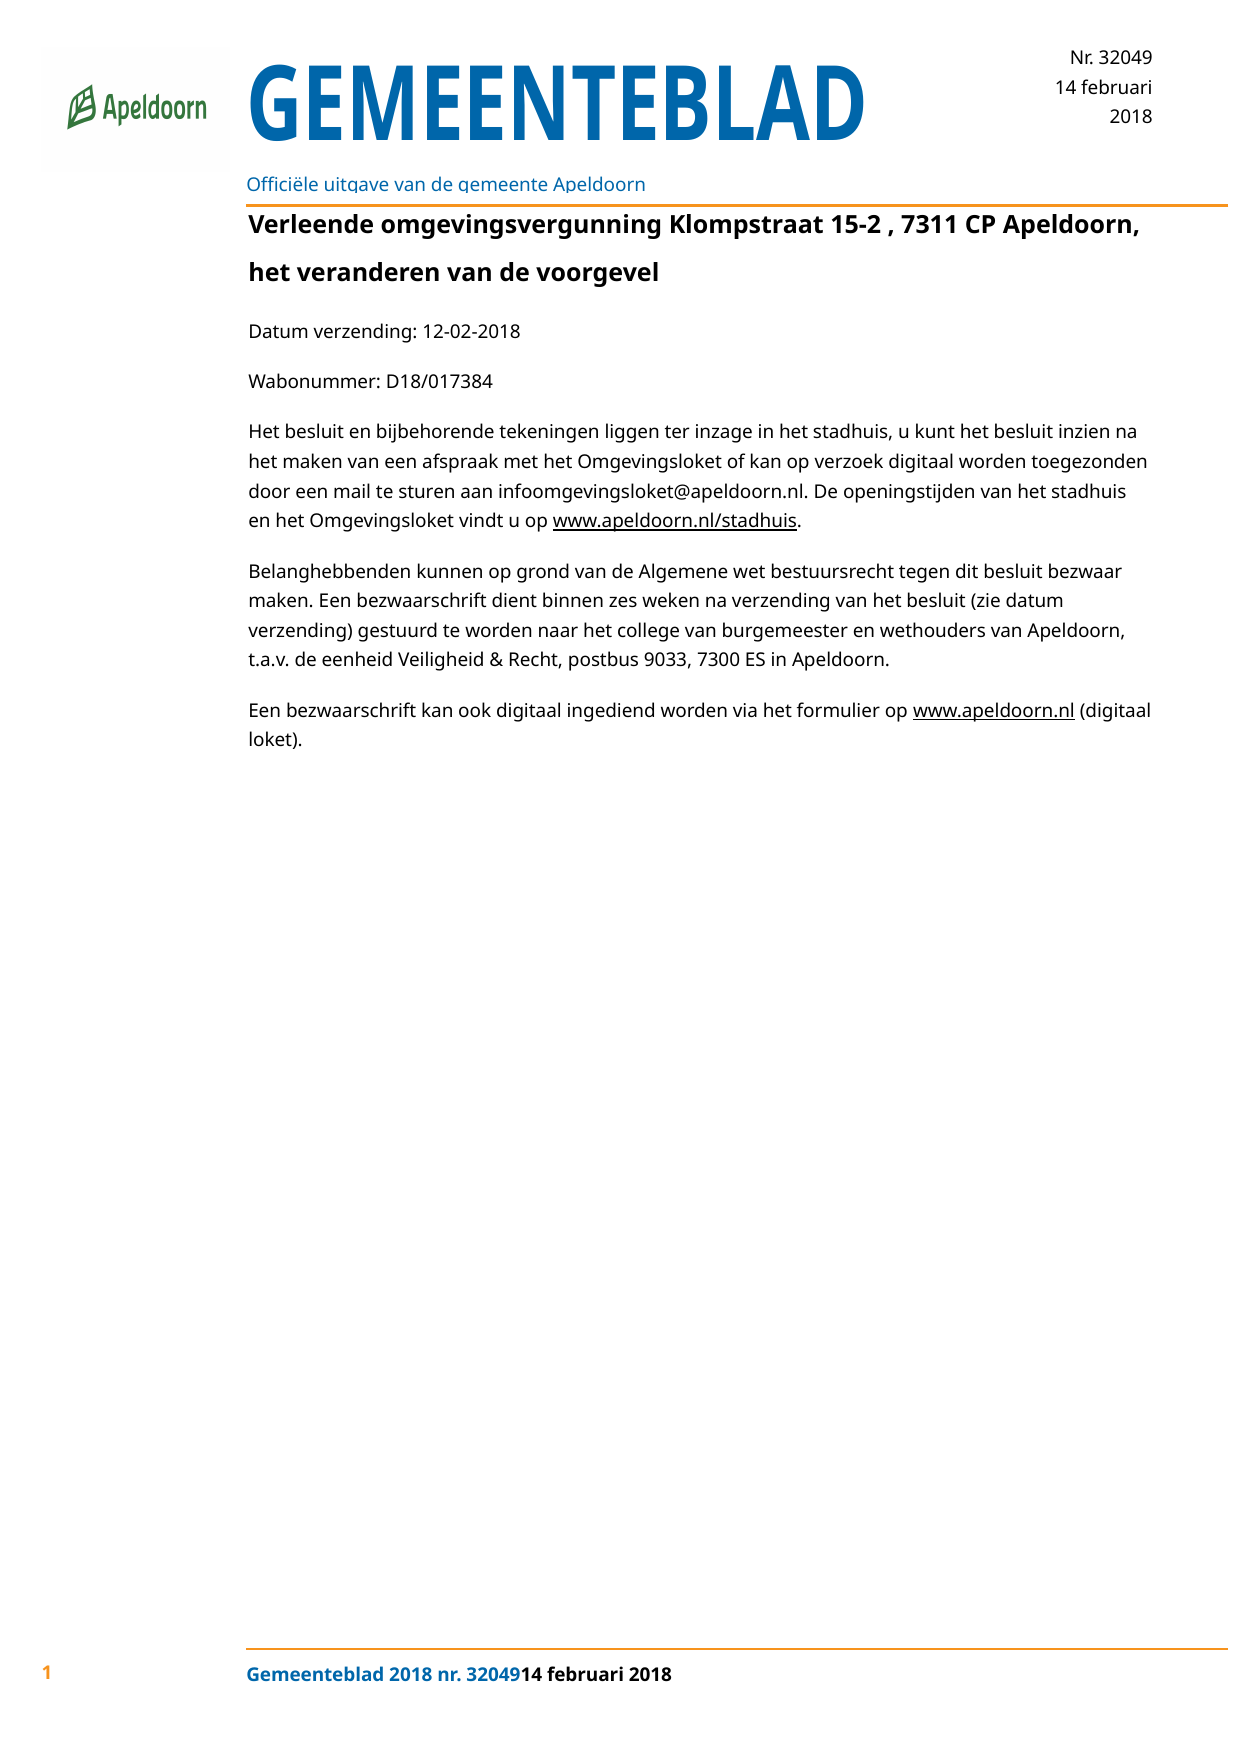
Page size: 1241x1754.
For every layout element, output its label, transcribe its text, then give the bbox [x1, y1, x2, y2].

text Een bezwaarschrift kan ook digitaal ingediend worden via het formulier op www.apeldoorn.nl (digitaal loket). [248, 697, 1152, 752]
text Belanghebbenden kunnen op grond van de Algemene wet bestuursrecht tegen dit besluit bezwaar maken. Een bezwaarschrift dient binnen zes weken na verzending van het besluit (zie datum verzending) gestuurd te worden naar het college van burgemeester en wethouders van Apeldoorn, t.a.v. de eenheid Veiligheid & Recht, postbus 9033, 7300 ES in Apeldoorn. [248, 558, 1152, 672]
picture [41, 47, 231, 172]
text Datum verzending: 12-02-2018 [248, 318, 1152, 344]
text Wabonummer: D18/017384 [248, 368, 1152, 394]
text Verleende omgevingsvergunning Klompstraat 15-2 , 7311 CP Apeldoorn, het veranderen van de voorgevel [248, 207, 1152, 288]
text Het besluit en bijbehorende tekeningen liggen ter inzage in het stadhuis, u kunt het besluit inzien na het maken van een afspraak met het Omgevingsloket of kan op verzoek digitaal worden toegezonden door een mail te sturen aan infoomgevingsloket@apeldoorn.nl. De openingstijden van het stadhuis en het Omgevingsloket vindt u op www.apeldoorn.nl/stadhuis. [248, 419, 1152, 533]
